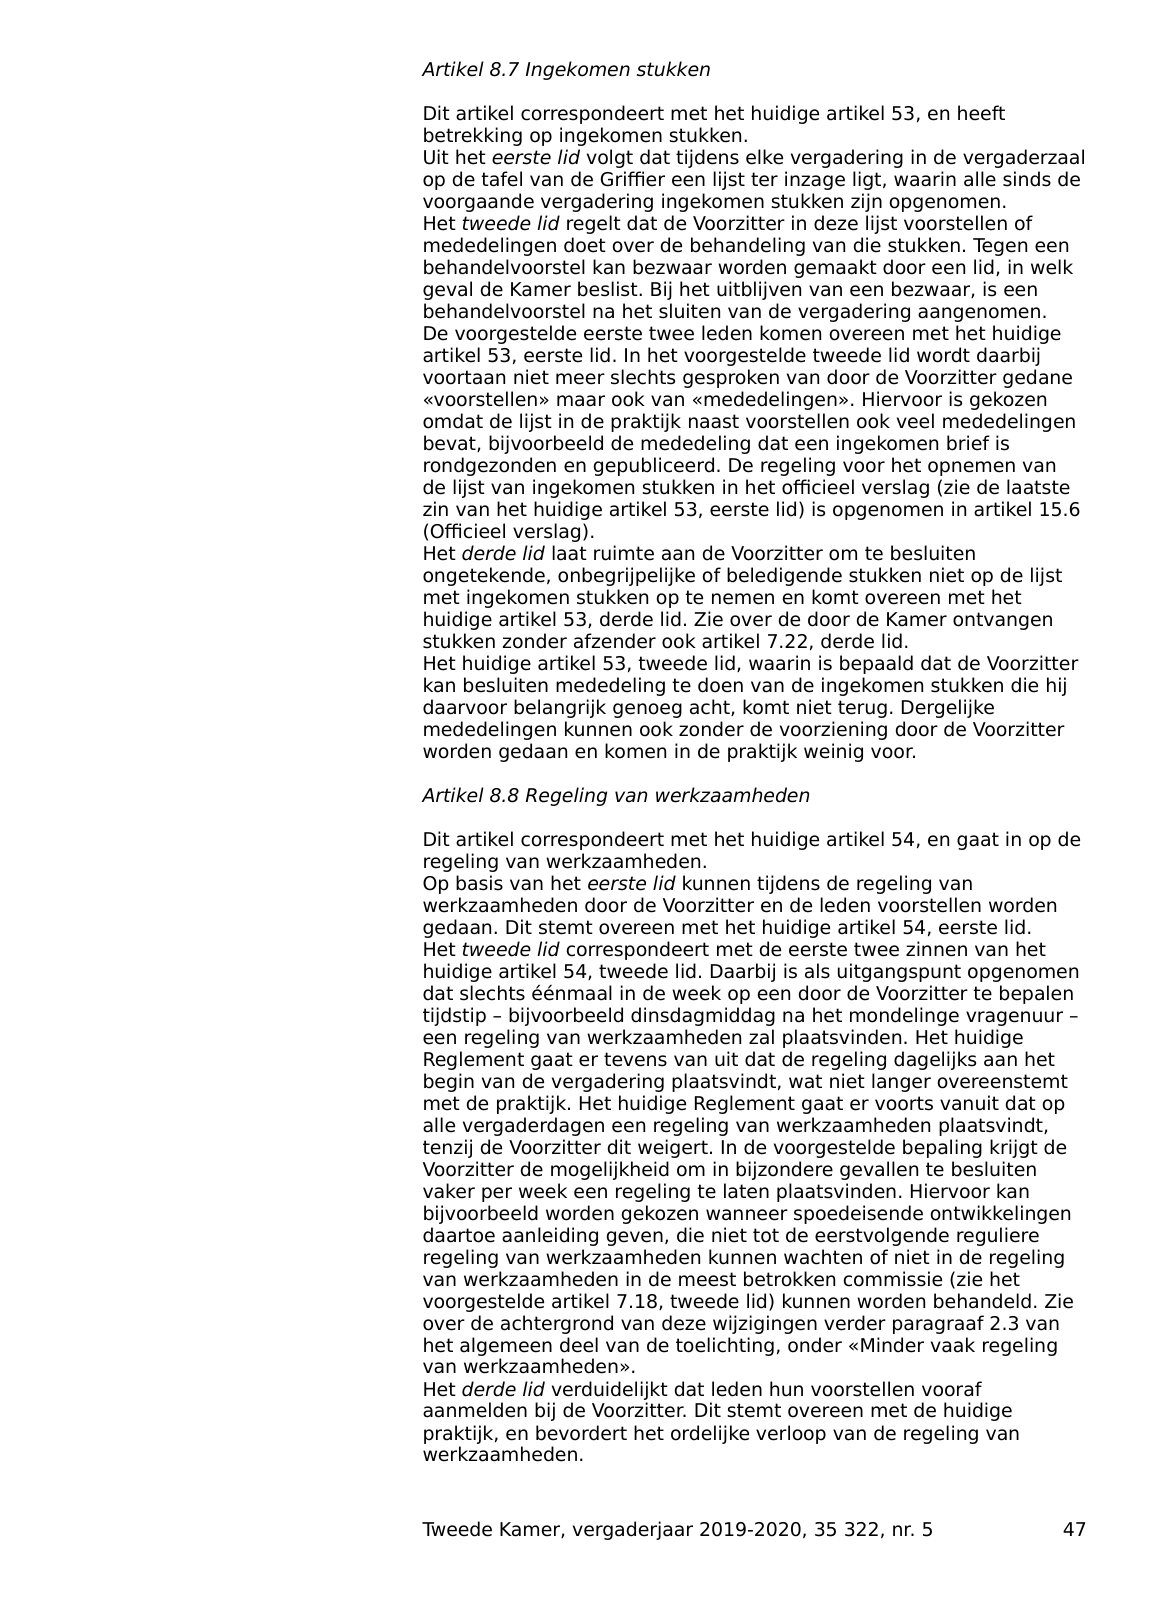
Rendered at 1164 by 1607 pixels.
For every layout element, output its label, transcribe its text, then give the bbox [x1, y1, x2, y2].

text Het derde lid verduidelijkt dat leden hun voorstellen vooraf aanmelden bij de Voorzitter. Dit stemt overeen met de huidige praktijk, en bevordert het ordelijke verloop van de regeling van werkzaamheden. [422, 1378, 1087, 1466]
subtitle Artikel 8.7 Ingekomen stukken [422, 59, 1087, 81]
text Het huidige artikel 53, tweede lid, waarin is bepaald dat de Voorzitter kan besluiten mededeling te doen van de ingekomen stukken die hij daarvoor belangrijk genoeg acht, komt niet terug. Dergelijke mededelingen kunnen ook zonder de voorziening door de Voorzitter worden gedaan en komen in de praktijk weinig voor. [422, 653, 1087, 763]
text Uit het eerste lid volgt dat tijdens elke vergadering in de vergaderzaal op de tafel van de Griffier een lijst ter inzage ligt, waarin alle sinds de voorgaande vergadering ingekomen stukken zijn opgenomen. [422, 147, 1087, 213]
text Dit artikel correspondeert met het huidige artikel 54, en gaat in op de regeling van werkzaamheden. [422, 829, 1087, 873]
text Het tweede lid regelt dat de Voorzitter in deze lijst voorstellen of mededelingen doet over de behandeling van die stukken. Tegen een behandelvoorstel kan bezwaar worden gemaakt door een lid, in welk geval de Kamer beslist. Bij het uitblijven van een bezwaar, is een behandelvoorstel na het sluiten van de vergadering aangenomen. [422, 213, 1087, 323]
subtitle Artikel 8.8 Regeling van werkzaamheden [422, 785, 1087, 807]
text Het derde lid laat ruimte aan de Voorzitter om te besluiten ongetekende, onbegrijpelijke of beledigende stukken niet op de lijst met ingekomen stukken op te nemen en komt overeen met het huidige artikel 53, derde lid. Zie over de door de Kamer ontvangen stukken zonder afzender ook artikel 7.22, derde lid. [422, 543, 1087, 653]
text Dit artikel correspondeert met het huidige artikel 53, en heeft betrekking op ingekomen stukken. [422, 103, 1087, 147]
text De voorgestelde eerste twee leden komen overeen met het huidige artikel 53, eerste lid. In het voorgestelde tweede lid wordt daarbij voortaan niet meer slechts gesproken van door de Voorzitter gedane «voorstellen» maar ook van «mededelingen». Hiervoor is gekozen omdat de lijst in de praktijk naast voorstellen ook veel mededelingen bevat, bijvoorbeeld de mededeling dat een ingekomen brief is rondgezonden en gepubliceerd. De regeling voor het opnemen van de lijst van ingekomen stukken in het officieel verslag (zie de laatste zin van het huidige artikel 53, eerste lid) is opgenomen in artikel 15.6 (Officieel verslag). [422, 323, 1087, 543]
text Het tweede lid correspondeert met de eerste twee zinnen van het huidige artikel 54, tweede lid. Daarbij is als uitgangspunt opgenomen dat slechts éénmaal in de week op een door de Voorzitter te bepalen tijdstip – bijvoorbeeld dinsdagmiddag na het mondelinge vragenuur – een regeling van werkzaamheden zal plaatsvinden. Het huidige Reglement gaat er tevens van uit dat de regeling dagelijks aan het begin van de vergadering plaatsvindt, wat niet langer overeenstemt met de praktijk. Het huidige Reglement gaat er voorts vanuit dat op alle vergaderdagen een regeling van werkzaamheden plaatsvindt, tenzij de Voorzitter dit weigert. In de voorgestelde bepaling krijgt de Voorzitter de mogelijkheid om in bijzondere gevallen te besluiten vaker per week een regeling te laten plaatsvinden. Hiervoor kan bijvoorbeeld worden gekozen wanneer spoedeisende ontwikkelingen daartoe aanleiding geven, die niet tot de eerstvolgende reguliere regeling van werkzaamheden kunnen wachten of niet in de regeling van werkzaamheden in de meest betrokken commissie (zie het voorgestelde artikel 7.18, tweede lid) kunnen worden behandeld. Zie over de achtergrond van deze wijzigingen verder paragraaf 2.3 van het algemeen deel van de toelichting, onder «Minder vaak regeling van werkzaamheden». [422, 939, 1087, 1378]
text Op basis van het eerste lid kunnen tijdens de regeling van werkzaamheden door de Voorzitter en de leden voorstellen worden gedaan. Dit stemt overeen met het huidige artikel 54, eerste lid. [422, 873, 1087, 939]
